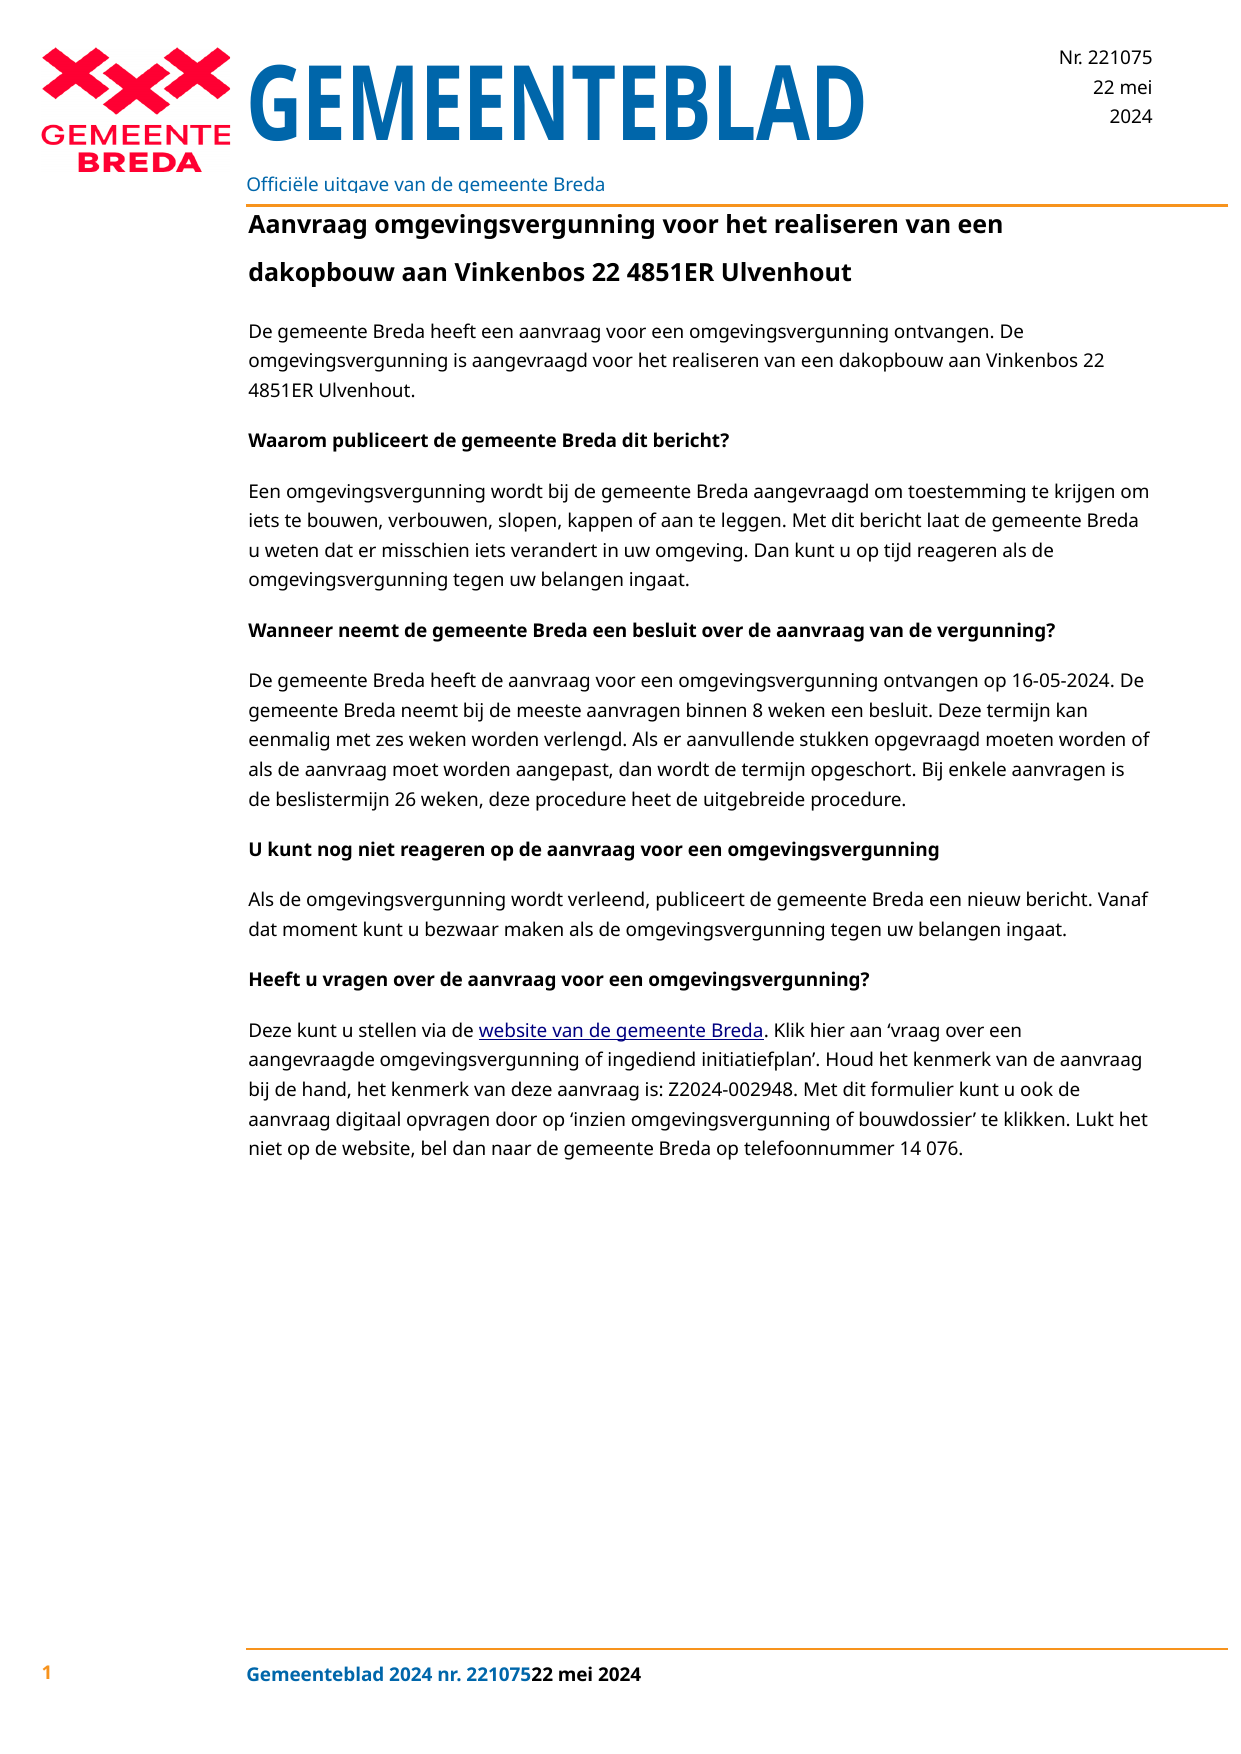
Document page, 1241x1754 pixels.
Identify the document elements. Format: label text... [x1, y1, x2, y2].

text Een omgevingsvergunning wordt bij de gemeente Breda aangevraagd om toestemming te krijgen om iets te bouwen, verbouwen, slopen, kappen of aan te leggen. Met dit bericht laat de gemeente Breda u weten dat er misschien iets verandert in uw omgeving. Dan kunt u op tijd reageren als de omgevingsvergunning tegen uw belangen ingaat. [248, 478, 1152, 592]
text De gemeente Breda heeft de aanvraag voor een omgevingsvergunning ontvangen op 16-05-2024. De gemeente Breda neemt bij de meeste aanvragen binnen 8 weken een besluit. Deze termijn kan eenmalig met zes weken worden verlengd. Als er aanvullende stukken opgevraagd moeten worden of als de aanvraag moet worden aangepast, dan wordt de termijn opgeschort. Bij enkele aanvragen is de beslistermijn 26 weken, deze procedure heet de uitgebreide procedure. [248, 667, 1152, 812]
text Wanneer neemt de gemeente Breda een besluit over de aanvraag van de vergunning? [248, 617, 1152, 643]
text Heeft u vragen over de aanvraag voor een omgevingsvergunning? [248, 967, 1152, 992]
text Als de omgevingsvergunning wordt verleend, publiceert de gemeente Breda een nieuw bericht. Vanaf dat moment kunt u bezwaar maken als de omgevingsvergunning tegen uw belangen ingaat. [248, 887, 1152, 942]
text Waarom publiceert de gemeente Breda dit bericht? [248, 427, 1152, 453]
text U kunt nog niet reageren op de aanvraag voor een omgevingsvergunning [248, 836, 1152, 862]
text De gemeente Breda heeft een aanvraag voor een omgevingsvergunning ontvangen. De omgevingsvergunning is aangevraagd voor het realiseren van een dakopbouw aan Vinkenbos 22 4851ER Ulvenhout. [248, 318, 1152, 403]
text Deze kunt u stellen via de website van de gemeente Breda. Klik hier aan ‘vraag over een aangevraagde omgevingsvergunning of ingediend initiatiefplan’. Houd het kenmerk van de aanvraag bij de hand, het kenmerk van deze aanvraag is: Z2024-002948. Met dit formulier kunt u ook de aanvraag digitaal opvragen door op ‘inzien omgevingsvergunning of bouwdossier’ te klikken. Lukt het niet op de website, bel dan naar de gemeente Breda op telefoonnummer 14 076. [248, 1017, 1152, 1161]
picture [41, 47, 231, 172]
text Aanvraag omgevingsvergunning voor het realiseren van een dakopbouw aan Vinkenbos 22 4851ER Ulvenhout [248, 207, 1152, 288]
